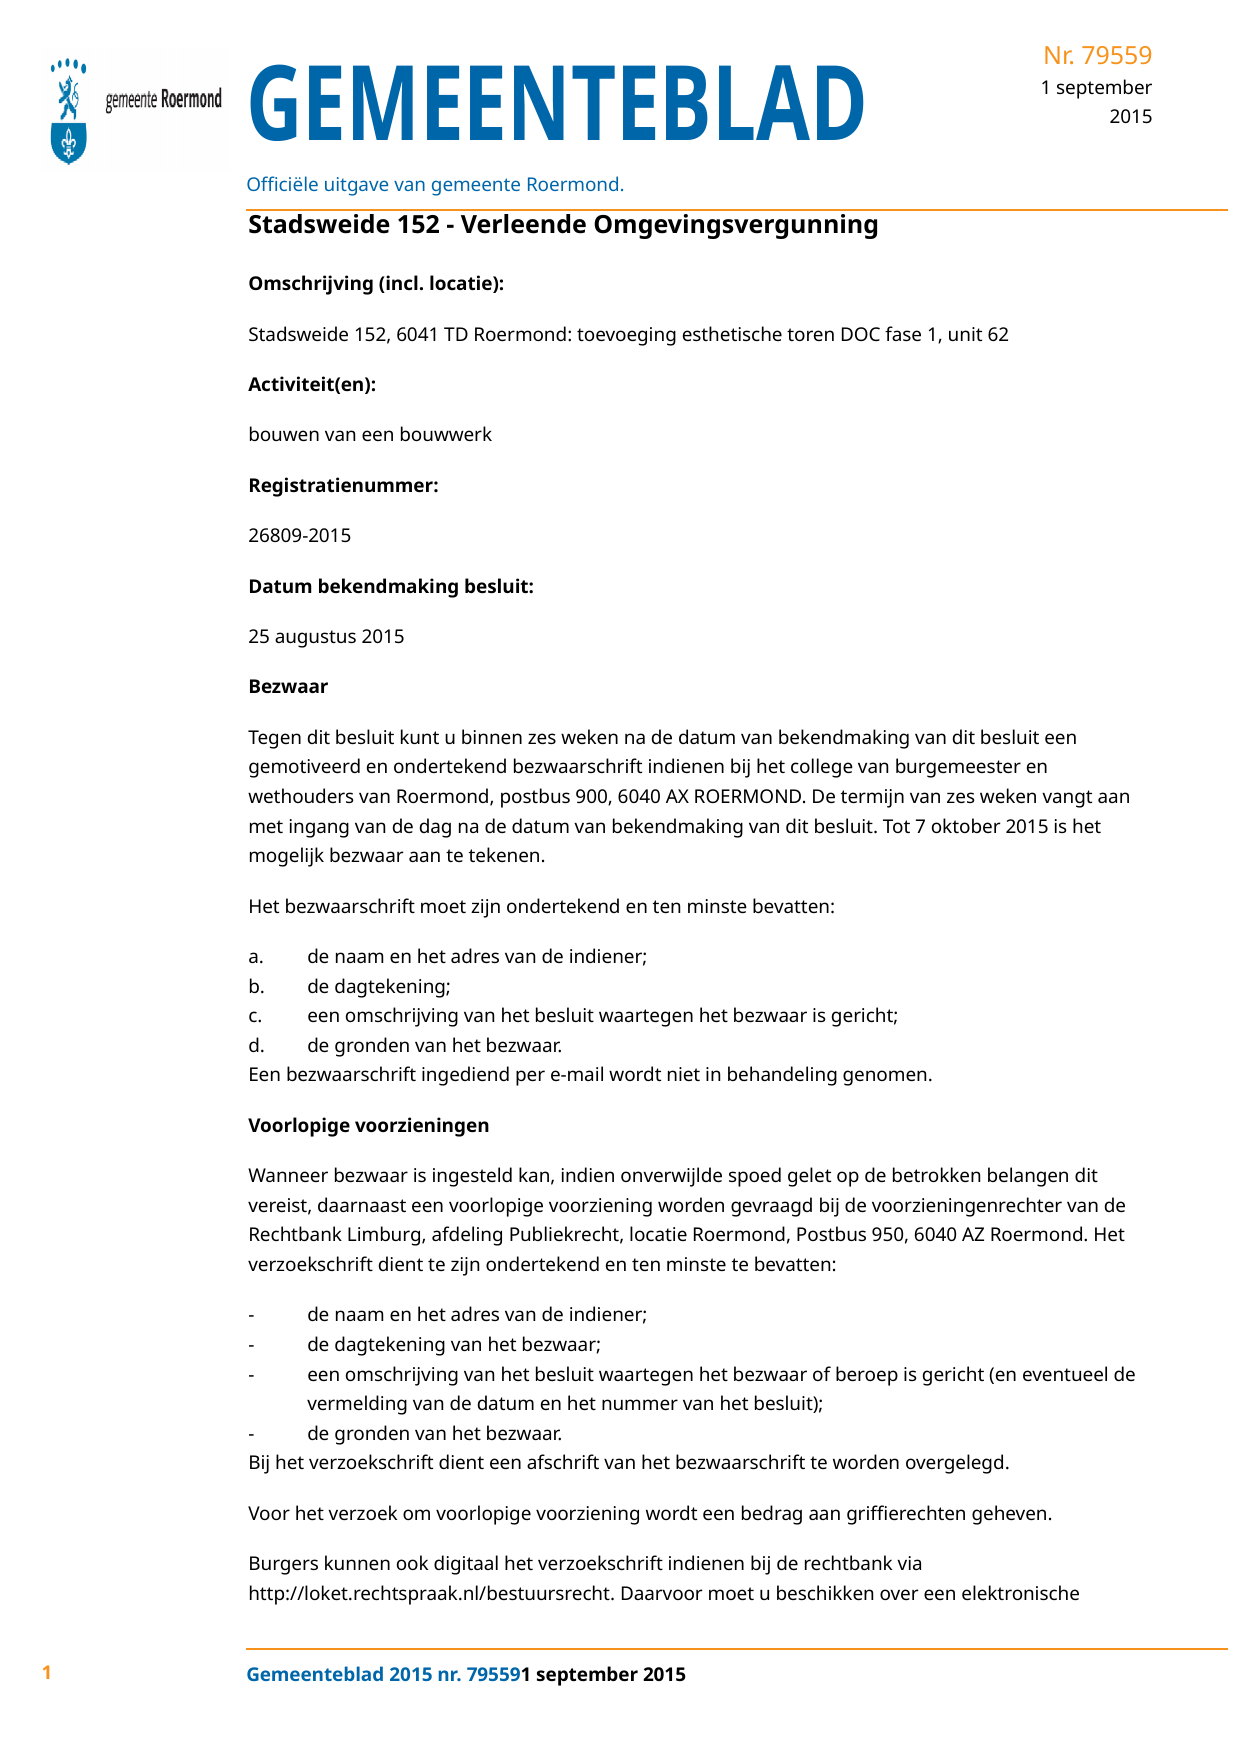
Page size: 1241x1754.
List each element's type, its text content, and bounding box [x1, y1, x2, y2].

list de naam en het adres van de indiener; [248, 1302, 1152, 1327]
text Activiteit(en): [248, 371, 1152, 397]
text Burgers kunnen ook digitaal het verzoekschrift indienen bij de rechtbank via http://loket.rechtspraak.nl/bestuursrecht. Daarvoor moet u beschikken over een elektronische [248, 1550, 1152, 1606]
text Stadsweide 152, 6041 TD Roermond: toevoeging esthetische toren DOC fase 1, unit 62 [248, 321, 1152, 346]
text 26809-2015 [248, 522, 1152, 548]
list de naam en het adres van de indiener; [248, 943, 1152, 969]
text 25 augustus 2015 [248, 623, 1152, 649]
text Registratienummer: [248, 472, 1152, 498]
text Tegen dit besluit kunt u binnen zes weken na de datum van bekendmaking van dit besluit een gemotiveerd en ondertekend bezwaarschrift indienen bij het college van burgemeester en wethouders van Roermond, postbus 900, 6040 AX ROERMOND. De termijn van zes weken vangt aan met ingang van de dag na de datum van bekendmaking van dit besluit. Tot 7 oktober 2015 is het mogelijk bezwaar aan te tekenen. [248, 724, 1152, 868]
text Voor het verzoek om voorlopige voorziening wordt een bedrag aan griffierechten geheven. [248, 1500, 1152, 1526]
list een omschrijving van het besluit waartegen het bezwaar of beroep is gericht (en eventueel de vermelding van de datum en het nummer van het besluit); [248, 1361, 1152, 1416]
text Bij het verzoekschrift dient een afschrift van het bezwaarschrift te worden overgelegd. [248, 1449, 1152, 1475]
list de gronden van het bezwaar. [248, 1032, 1152, 1058]
list de gronden van het bezwaar. [248, 1420, 1152, 1446]
picture [41, 47, 231, 172]
text Bezwaar [248, 674, 1152, 699]
text Wanneer bezwaar is ingesteld kan, indien onverwijlde spoed gelet op de betrokken belangen dit vereist, daarnaast een voorlopige voorziening worden gevraagd bij de voorzieningenrechter van de Rechtbank Limburg, afdeling Publiekrecht, locatie Roermond, Postbus 950, 6040 AZ Roermond. Het verzoekschrift dient te zijn ondertekend en ten minste te bevatten: [248, 1162, 1152, 1277]
text Het bezwaarschrift moet zijn ondertekend en ten minste bevatten: [248, 893, 1152, 918]
text Omschrijving (incl. locatie): [248, 270, 1152, 296]
text bouwen van een bouwwerk [248, 422, 1152, 447]
text Voorlopige voorzieningen [248, 1112, 1152, 1138]
text Stadsweide 152 - Verleende Omgevingsvergunning [248, 211, 1152, 241]
list de dagtekening; [248, 973, 1152, 998]
text Datum bekendmaking besluit: [248, 573, 1152, 598]
list de dagtekening van het bezwaar; [248, 1331, 1152, 1357]
list een omschrijving van het besluit waartegen het bezwaar is gericht; [248, 1002, 1152, 1028]
text Een bezwaarschrift ingediend per e-mail wordt niet in behandeling genomen. [248, 1062, 1152, 1087]
